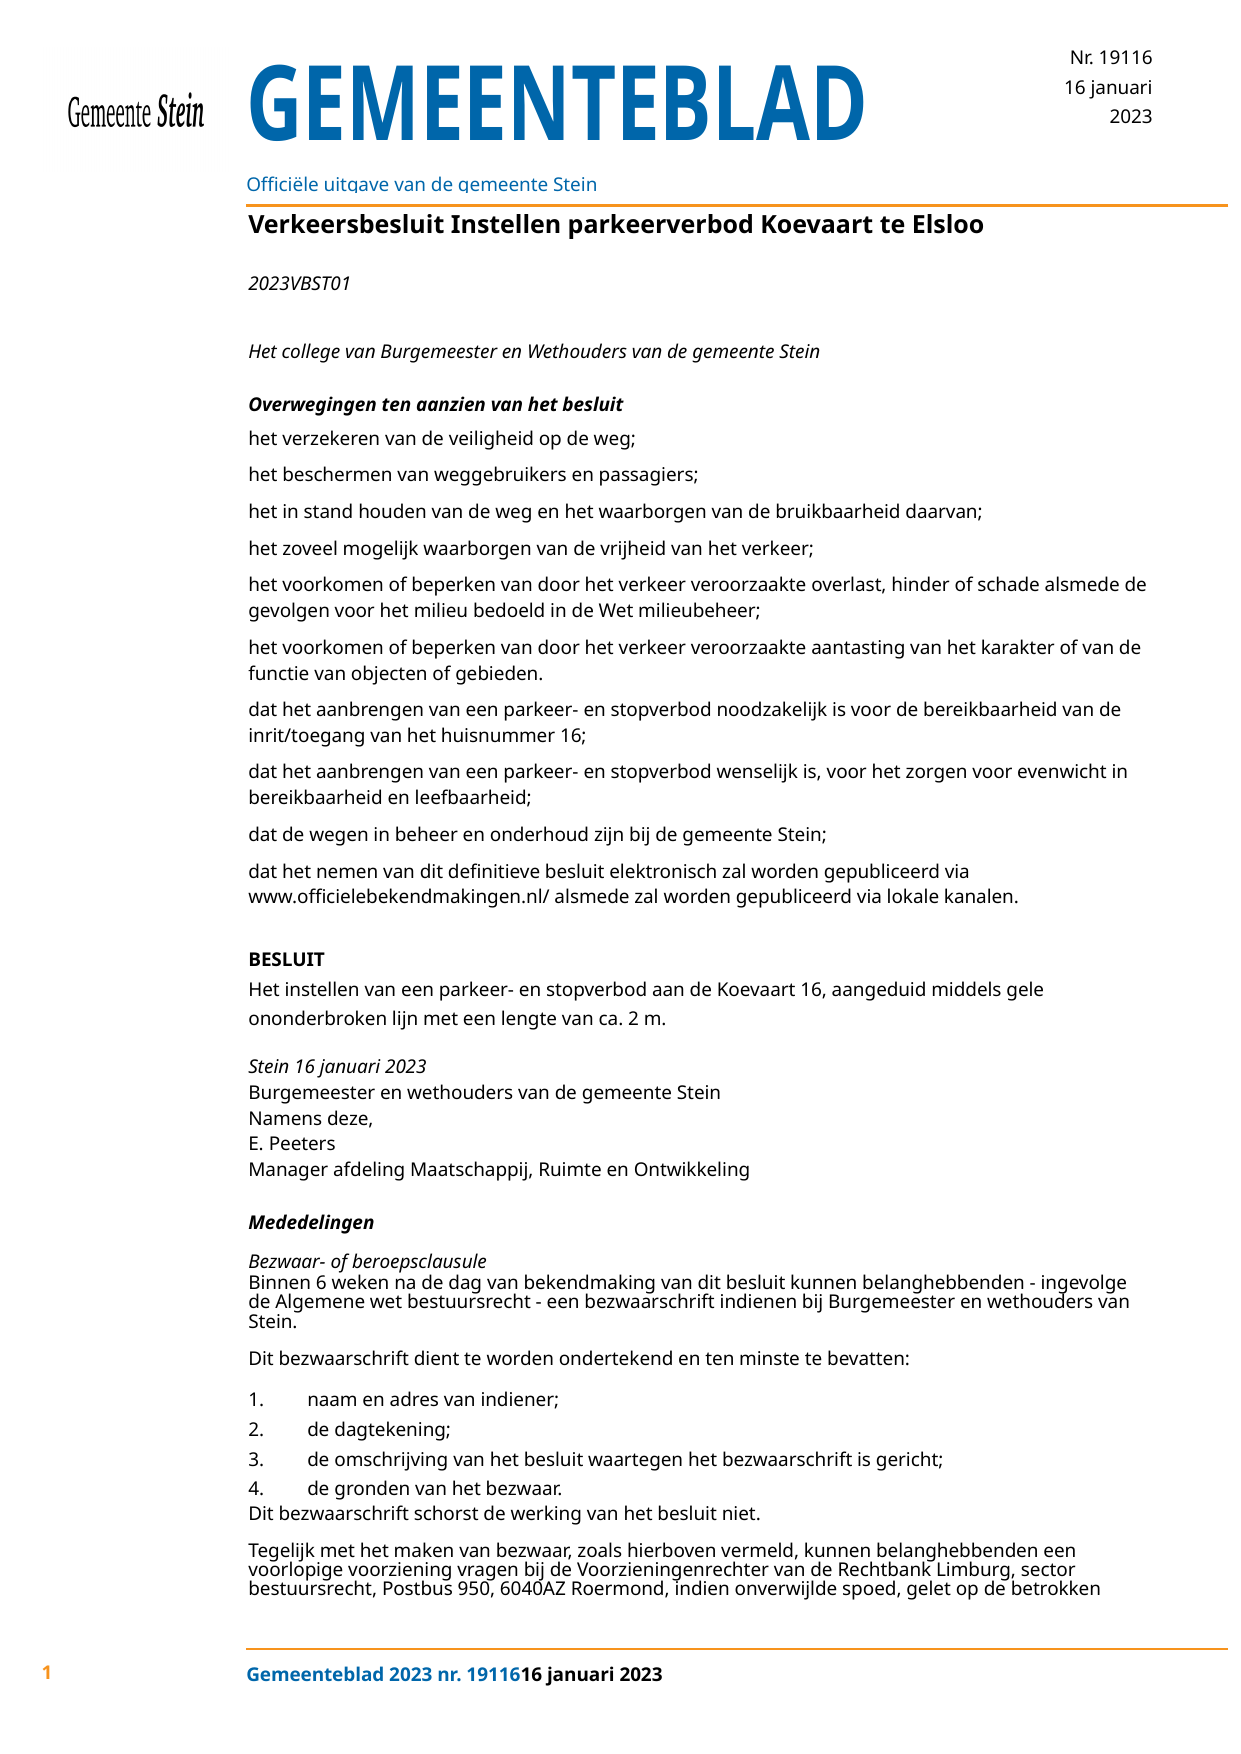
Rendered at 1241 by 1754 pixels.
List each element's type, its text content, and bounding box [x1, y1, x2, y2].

text BESLUIT [248, 946, 1152, 972]
text het voorkomen of beperken van door het verkeer veroorzaakte aantasting van het karakter of van de functie van objecten of gebieden. [248, 634, 1152, 685]
text dat de wegen in beheer en onderhoud zijn bij de gemeente Stein; [248, 821, 1152, 847]
text Tegelijk met het maken van bezwaar, zoals hierboven vermeld, kunnen belanghebbenden een voorlopige voorziening vragen bij de Voorzieningenrechter van de Rechtbank Limburg, sector bestuursrecht, Postbus 950, 6040AZ Roermond, indien onverwijlde spoed, gelet op de betrokken [248, 1542, 1152, 1600]
text Het instellen van een parkeer- en stopverbod aan de Koevaart 16, aangeduid middels gele ononderbroken lijn met een lengte van ca. 2 m. [248, 976, 1152, 1031]
text Dit bezwaarschrift schorst de werking van het besluit niet. [248, 1505, 1152, 1524]
text Mededelingen [248, 1209, 1152, 1235]
text 2023VBST01 [248, 270, 1152, 296]
text het beschermen van weggebruikers en passagiers; [248, 462, 1152, 487]
text Stein 16 januari 2023 [248, 1053, 1152, 1079]
text het in stand houden van de weg en het waarborgen van de bruikbaarheid daarvan; [248, 498, 1152, 524]
text het zoveel mogelijk waarborgen van de vrijheid van het verkeer; [248, 535, 1152, 561]
text Overwegingen ten aanzien van het besluit [248, 391, 1152, 417]
text E. Peeters [248, 1130, 1152, 1156]
text dat het aanbrengen van een parkeer- en stopverbod noodzakelijk is voor de bereikbaarheid van de inrit/toegang van het huisnummer 16; [248, 696, 1152, 748]
text het voorkomen of beperken van door het verkeer veroorzaakte overlast, hinder of schade alsmede de gevolgen voor het milieu bedoeld in de Wet milieubeheer; [248, 572, 1152, 623]
list de omschrijving van het besluit waartegen het bezwaarschrift is gericht; [248, 1446, 1152, 1471]
text dat het aanbrengen van een parkeer- en stopverbod wenselijk is, voor het zorgen voor evenwicht in bereikbaarheid en leefbaarheid; [248, 759, 1152, 810]
list de dagtekening; [248, 1416, 1152, 1442]
text Het college van Burgemeester en Wethouders van de gemeente Stein [248, 338, 1152, 364]
text het verzekeren van de veiligheid op de weg; [248, 425, 1152, 451]
text Binnen 6 weken na de dag van bekendmaking van dit besluit kunnen belanghebbenden - ingevolge de Algemene wet bestuursrecht - een bezwaarschrift indienen bij Burgemeester en wethouders van Stein. [248, 1274, 1152, 1332]
text Bezwaar- of beroepsclausule [248, 1248, 1152, 1274]
text Namens deze, [248, 1105, 1152, 1130]
text Verkeersbesluit Instellen parkeerverbod Koevaart te Elsloo [248, 207, 1152, 241]
list naam en adres van indiener; [248, 1387, 1152, 1412]
text Manager afdeling Maatschappij, Ruimte en Ontwikkeling [248, 1156, 1152, 1182]
text Burgemeester en wethouders van de gemeente Stein [248, 1079, 1152, 1105]
list de gronden van het bezwaar. [248, 1475, 1152, 1501]
text Dit bezwaarschrift dient te worden ondertekend en ten minste te bevatten: [248, 1349, 1152, 1369]
text dat het nemen van dit definitieve besluit elektronisch zal worden gepubliceerd via www.officielebekendmakingen.nl/ alsmede zal worden gepubliceerd via lokale kanalen. [248, 858, 1152, 909]
picture [41, 47, 231, 172]
